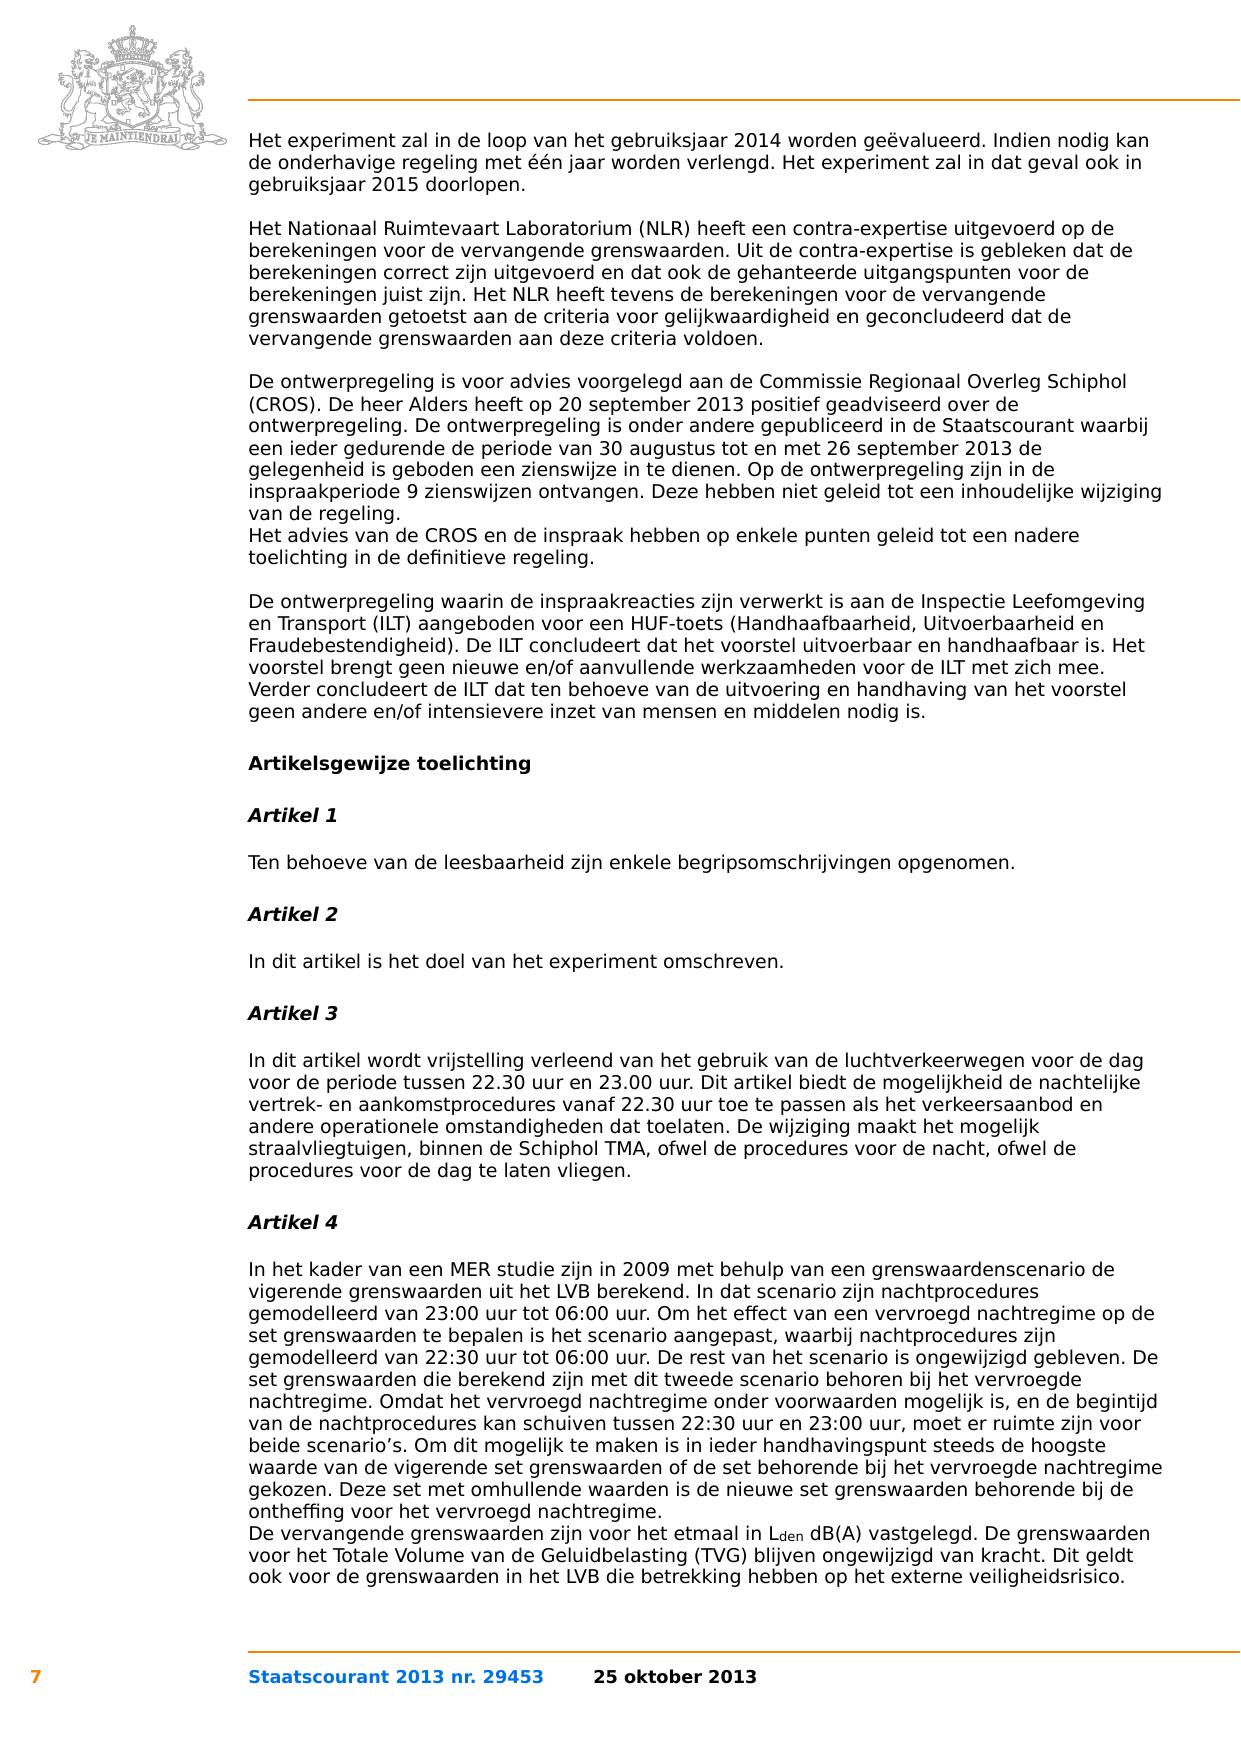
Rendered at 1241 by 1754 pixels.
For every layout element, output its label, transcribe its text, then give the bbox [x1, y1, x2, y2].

text Het Nationaal Ruimtevaart Laboratorium (NLR) heeft een contra-expertise uitgevoerd op de berekeningen voor de vervangende grenswaarden. Uit de contra-expertise is gebleken dat de berekeningen correct zijn uitgevoerd en dat ook de gehanteerde uitgangspunten voor de berekeningen juist zijn. Het NLR heeft tevens de berekeningen voor de vervangende grenswaarden getoetst aan de criteria voor gelijkwaardigheid en geconcludeerd dat de vervangende grenswaarden aan deze criteria voldoen. [248, 218, 1163, 349]
text In dit artikel wordt vrijstelling verleend van het gebruik van de luchtverkeerwegen voor de dag voor de periode tussen 22.30 uur en 23.00 uur. Dit artikel biedt de mogelijkheid de nachtelijke vertrek- en aankomstprocedures vanaf 22.30 uur toe te passen als het verkeersaanbod en andere operationele omstandigheden dat toelaten. De wijziging maakt het mogelijk straalvliegtuigen, binnen de Schiphol TMA, ofwel de procedures voor de nacht, ofwel de procedures voor de dag te laten vliegen. [248, 1050, 1163, 1182]
text In het kader van een MER studie zijn in 2009 met behulp van een grenswaardenscenario de vigerende grenswaarden uit het LVB berekend. In dat scenario zijn nachtprocedures gemodelleerd van 23:00 uur tot 06:00 uur. Om het effect van een vervroegd nachtregime op de set grenswaarden te bepalen is het scenario aangepast, waarbij nachtprocedures zijn gemodelleerd van 22:30 uur tot 06:00 uur. De rest van het scenario is ongewijzigd gebleven. De set grenswaarden die berekend zijn met dit tweede scenario behoren bij het vervroegde nachtregime. Omdat het vervroegd nachtregime onder voorwaarden mogelijk is, en de begintijd van de nachtprocedures kan schuiven tussen 22:30 uur en 23:00 uur, moet er ruimte zijn voor beide scenario’s. Om dit mogelijk te maken is in ieder handhavingspunt steeds de hoogste waarde van de vigerende set grenswaarden of de set behorende bij het vervroegde nachtregime gekozen. Deze set met omhullende waarden is de nieuwe set grenswaarden behorende bij de ontheffing voor het vervroegd nachtregime. [248, 1259, 1163, 1522]
subtitle Artikel 1 [248, 805, 1163, 827]
text Het experiment zal in de loop van het gebruiksjaar 2014 worden geëvalueerd. Indien nodig kan de onderhavige regeling met één jaar worden verlengd. Het experiment zal in dat geval ook in gebruiksjaar 2015 doorlopen. [248, 130, 1163, 196]
subtitle Artikel 3 [248, 1003, 1163, 1025]
picture [38, 25, 227, 150]
subtitle Artikel 4 [248, 1212, 1163, 1234]
text De vervangende grenswaarden zijn voor het etmaal in Lden dB(A) vastgelegd. De grenswaarden voor het Totale Volume van de Geluidbelasting (TVG) blijven ongewijzigd van kracht. Dit geldt ook voor de grenswaarden in het LVB die betrekking hebben op het externe veiligheidsrisico. [248, 1522, 1163, 1588]
text De ontwerpregeling waarin de inspraakreacties zijn verwerkt is aan de Inspectie Leefomgeving en Transport (ILT) aangeboden voor een HUF-toets (Handhaafbaarheid, Uitvoerbaarheid en Fraudebestendigheid). De ILT concludeert dat het voorstel uitvoerbaar en handhaafbaar is. Het voorstel brengt geen nieuwe en/of aanvullende werkzaamheden voor de ILT met zich mee. Verder concludeert de ILT dat ten behoeve van de uitvoering en handhaving van het voorstel geen andere en/of intensievere inzet van mensen en middelen nodig is. [248, 591, 1163, 723]
text Het advies van de CROS en de inspraak hebben op enkele punten geleid tot een nadere toelichting in de definitieve regeling. [248, 525, 1163, 569]
text De ontwerpregeling is voor advies voorgelegd aan de Commissie Regionaal Overleg Schiphol (CROS). De heer Alders heeft op 20 september 2013 positief geadviseerd over de ontwerpregeling. De ontwerpregeling is onder andere gepubliceerd in de Staatscourant waarbij een ieder gedurende de periode van 30 augustus tot en met 26 september 2013 de gelegenheid is geboden een zienswijze in te dienen. Op de ontwerpregeling zijn in de inspraakperiode 9 zienswijzen ontvangen. Deze hebben niet geleid tot een inhoudelijke wijziging van de regeling. [248, 371, 1163, 525]
subtitle Artikelsgewijze toelichting [248, 753, 1163, 775]
text Ten behoeve van de leesbaarheid zijn enkele begripsomschrijvingen opgenomen. [248, 852, 1163, 874]
text In dit artikel is het doel van het experiment omschreven. [248, 951, 1163, 973]
subtitle Artikel 2 [248, 904, 1163, 926]
